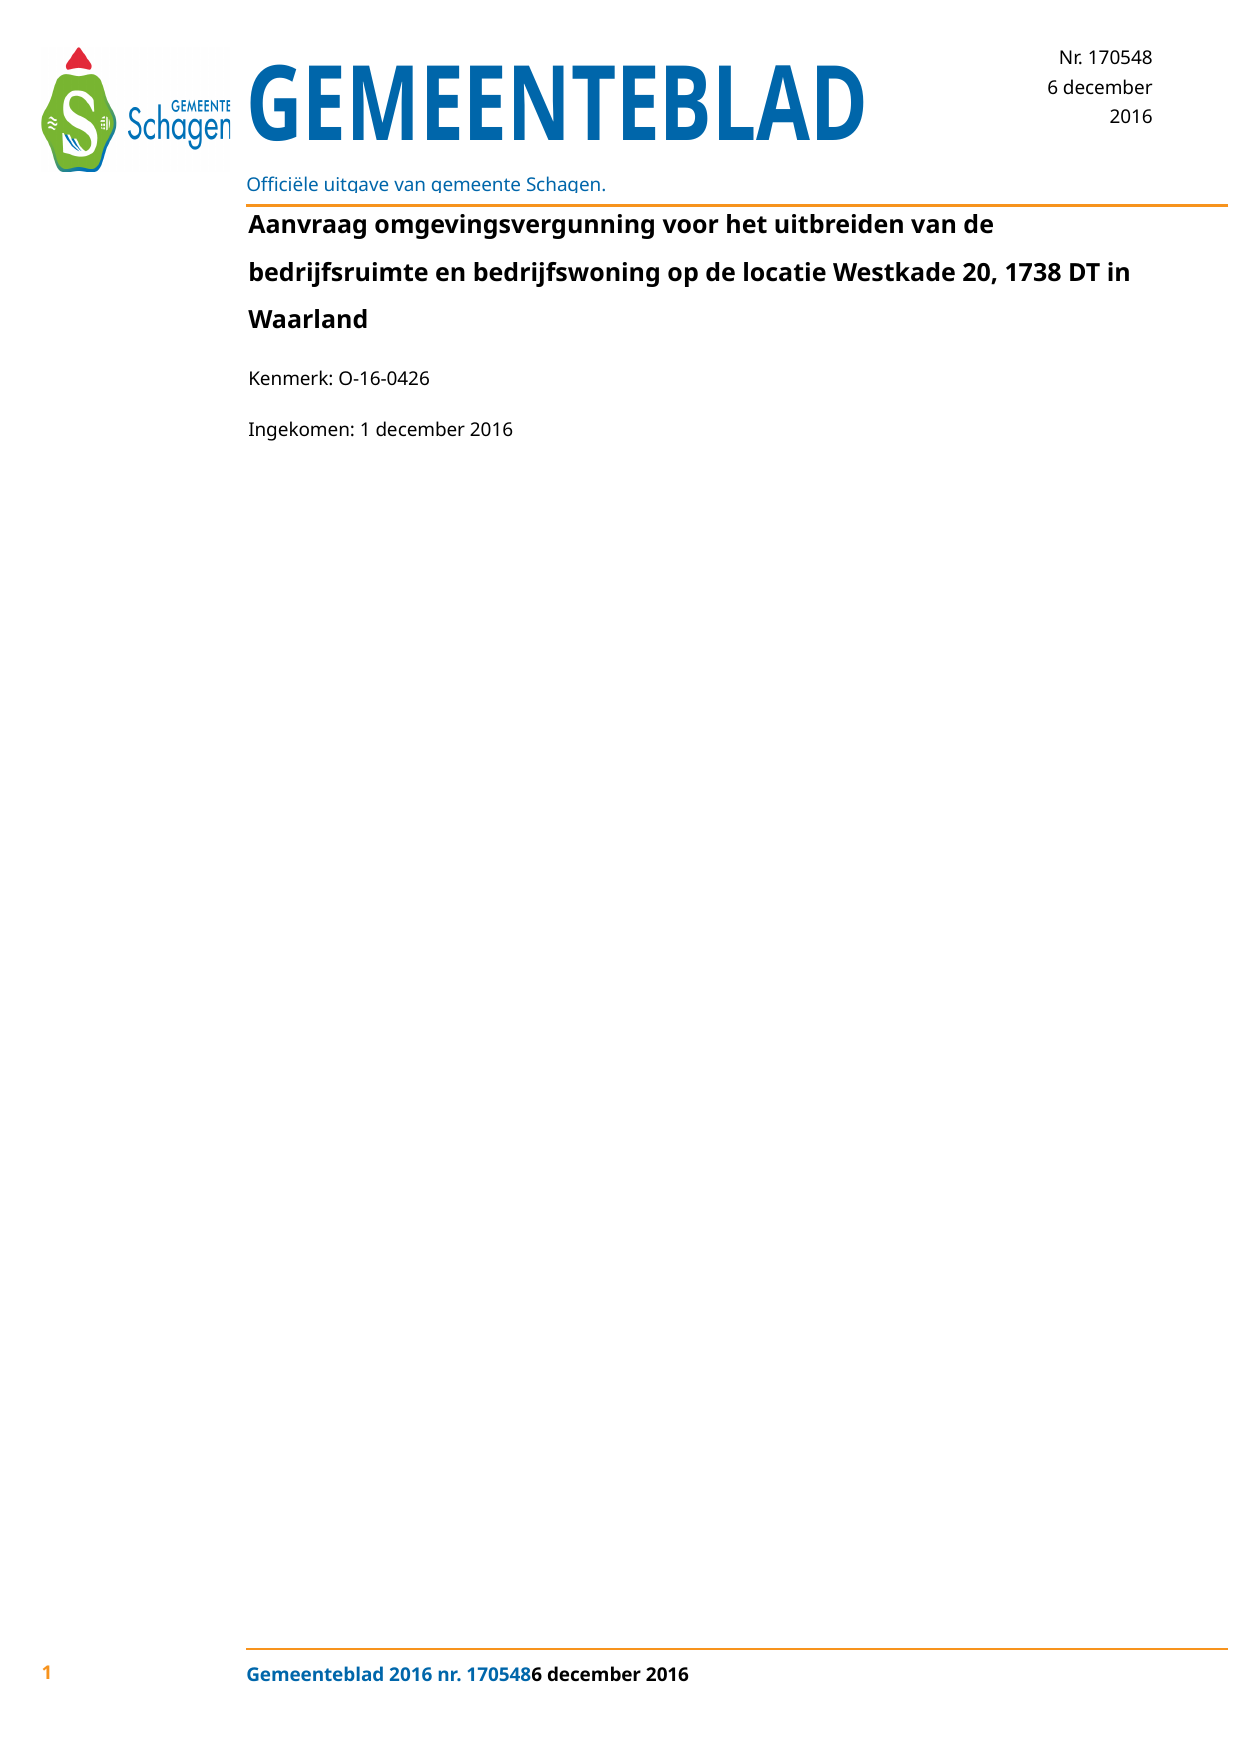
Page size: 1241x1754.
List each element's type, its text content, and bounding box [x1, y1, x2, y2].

text Aanvraag omgevingsvergunning voor het uitbreiden van de bedrijfsruimte en bedrijfswoning op de locatie Westkade 20, 1738 DT in Waarland [248, 207, 1152, 336]
picture [41, 47, 231, 172]
text Kenmerk: O-16-0426 [248, 366, 1152, 391]
text Ingekomen: 1 december 2016 [248, 416, 1152, 442]
